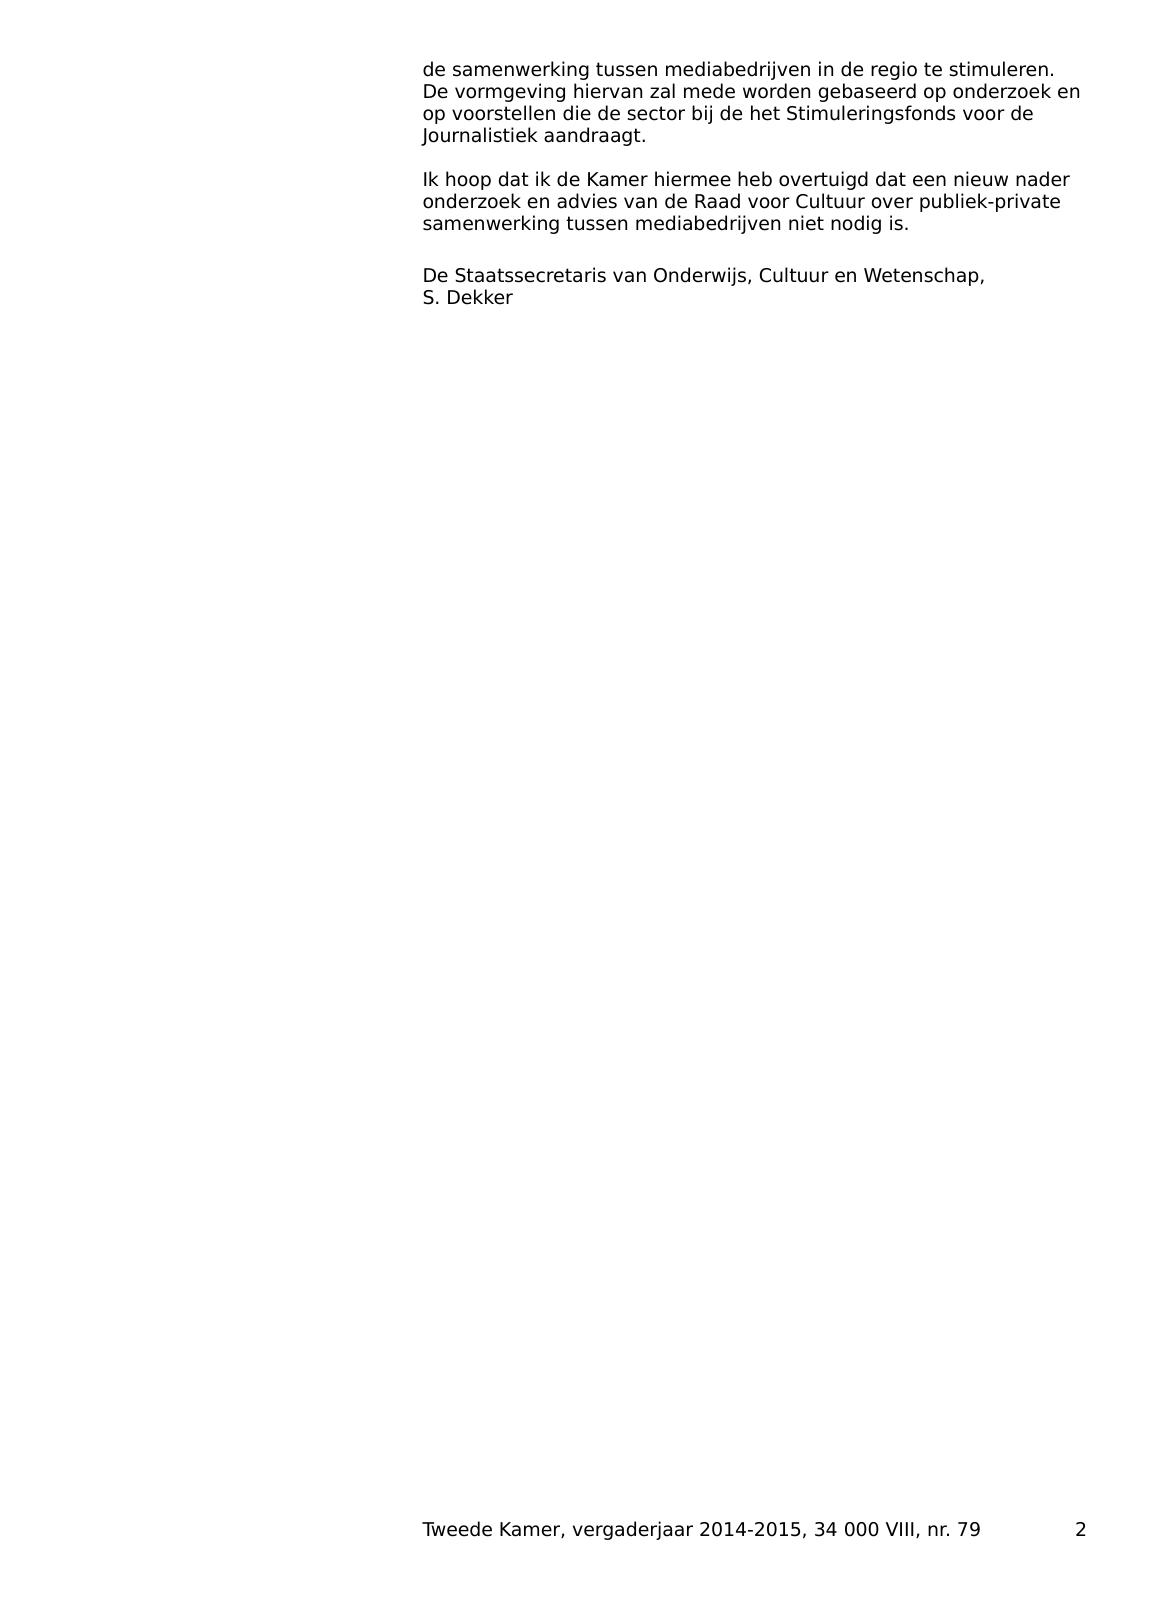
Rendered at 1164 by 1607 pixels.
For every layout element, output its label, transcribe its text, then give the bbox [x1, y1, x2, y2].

text De Staatssecretaris van Onderwijs, Cultuur en Wetenschap, S. Dekker [422, 265, 1087, 309]
text de samenwerking tussen mediabedrijven in de regio te stimuleren. De vormgeving hiervan zal mede worden gebaseerd op onderzoek en op voorstellen die de sector bij de het Stimuleringsfonds voor de Journalistiek aandraagt. [422, 59, 1087, 147]
text Ik hoop dat ik de Kamer hiermee heb overtuigd dat een nieuw nader onderzoek en advies van de Raad voor Cultuur over publiek-private samenwerking tussen mediabedrijven niet nodig is. [422, 169, 1087, 235]
